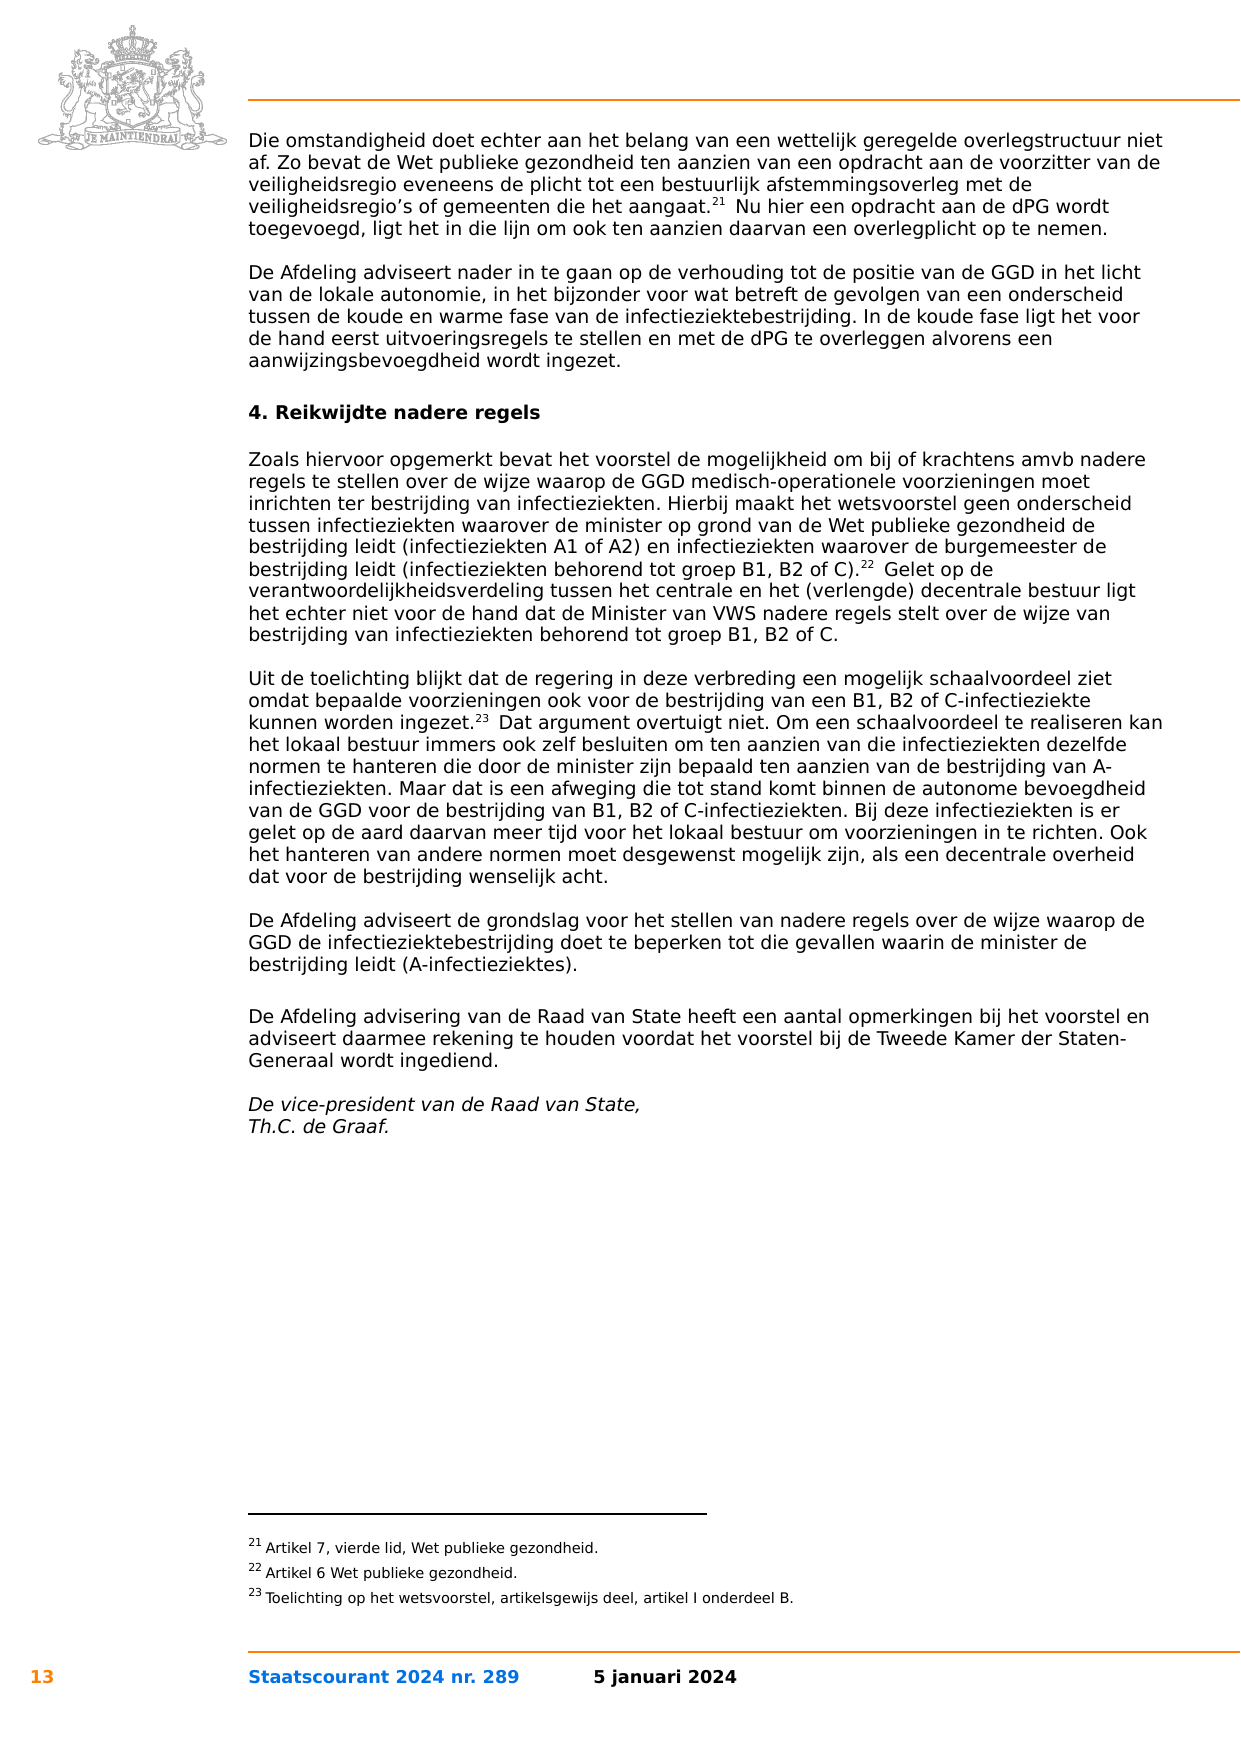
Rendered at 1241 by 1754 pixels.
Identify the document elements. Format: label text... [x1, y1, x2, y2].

text De Afdeling advisering van de Raad van State heeft een aantal opmerkingen bij het voorstel en adviseert daarmee rekening te houden voordat het voorstel bij de Tweede Kamer der Staten-Generaal wordt ingediend. [248, 1006, 1163, 1072]
text Artikel 7, vierde lid, Wet publieke gezondheid. [248, 1536, 1163, 1558]
text Uit de toelichting blijkt dat de regering in deze verbreding een mogelijk schaalvoordeel ziet omdat bepaalde voorzieningen ook voor de bestrijding van een B1, B2 of C-infectieziekte kunnen worden ingezet. Dat argument overtuigt niet. Om een schaalvoordeel te realiseren kan het lokaal bestuur immers ook zelf besluiten om ten aanzien van die infectieziekten dezelfde normen te hanteren die door de minister zijn bepaald ten aanzien van de bestrijding van A-infectieziekten. Maar dat is een afweging die tot stand komt binnen de autonome bevoegdheid van de GGD voor de bestrijding van B1, B2 of C-infectieziekten. Bij deze infectieziekten is er gelet op de aard daarvan meer tijd voor het lokaal bestuur om voorzieningen in te richten. Ook het hanteren van andere normen moet desgewenst mogelijk zijn, als een decentrale overheid dat voor de bestrijding wenselijk acht. [248, 668, 1163, 888]
text Die omstandigheid doet echter aan het belang van een wettelijk geregelde overlegstructuur niet af. Zo bevat de Wet publieke gezondheid ten aanzien van een opdracht aan de voorzitter van de veiligheidsregio eveneens de plicht tot een bestuurlijk afstemmingsoverleg met de veiligheidsregio’s of gemeenten die het aangaat. Nu hier een opdracht aan de dPG wordt toegevoegd, ligt het in die lijn om ook ten aanzien daarvan een overlegplicht op te nemen. [248, 130, 1163, 240]
text De Afdeling adviseert de grondslag voor het stellen van nadere regels over de wijze waarop de GGD de infectieziektebestrijding doet te beperken tot die gevallen waarin de minister de bestrijding leidt (A-infectieziektes). [248, 910, 1163, 976]
subtitle 4. Reikwijdte nadere regels [248, 402, 1163, 423]
picture [38, 25, 227, 150]
text De Afdeling adviseert nader in te gaan op de verhouding tot de positie van de GGD in het licht van de lokale autonomie, in het bijzonder voor wat betreft de gevolgen van een onderscheid tussen de koude en warme fase van de infectieziektebestrijding. In de koude fase ligt het voor de hand eerst uitvoeringsregels te stellen en met de dPG te overleggen alvorens een aanwijzingsbevoegdheid wordt ingezet. [248, 262, 1163, 372]
text Toelichting op het wetsvoorstel, artikelsgewijs deel, artikel I onderdeel B. [248, 1586, 1163, 1608]
text Artikel 6 Wet publieke gezondheid. [248, 1561, 1163, 1583]
text Zoals hiervoor opgemerkt bevat het voorstel de mogelijkheid om bij of krachtens amvb nadere regels te stellen over de wijze waarop de GGD medisch-operationele voorzieningen moet inrichten ter bestrijding van infectieziekten. Hierbij maakt het wetsvoorstel geen onderscheid tussen infectieziekten waarover de minister op grond van de Wet publieke gezondheid de bestrijding leidt (infectieziekten A1 of A2) en infectieziekten waarover de burgemeester de bestrijding leidt (infectieziekten behorend tot groep B1, B2 of C). Gelet op de verantwoordelijkheidsverdeling tussen het centrale en het (verlengde) decentrale bestuur ligt het echter niet voor de hand dat de Minister van VWS nadere regels stelt over de wijze van bestrijding van infectieziekten behorend tot groep B1, B2 of C. [248, 448, 1163, 646]
text De vice-president van de Raad van State, Th.C. de Graaf. [248, 1094, 1163, 1138]
